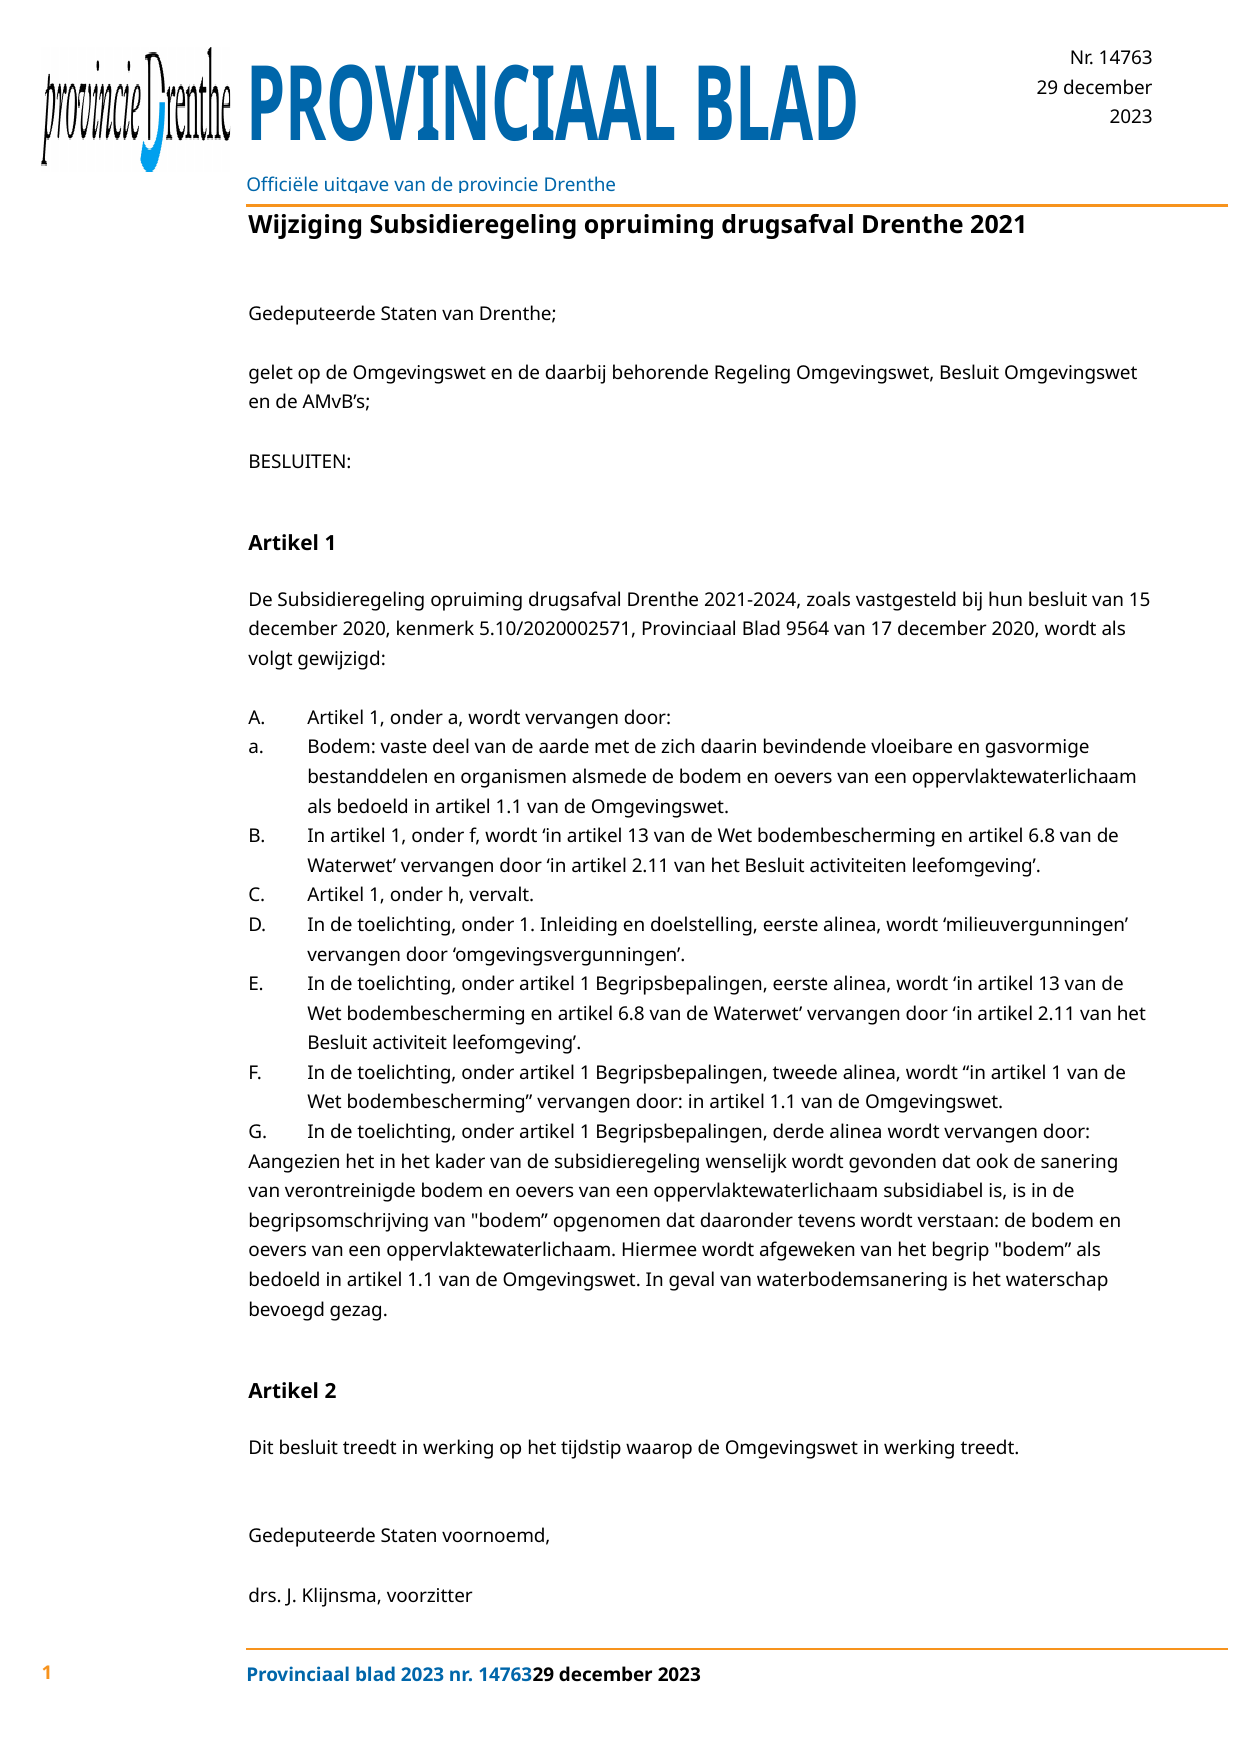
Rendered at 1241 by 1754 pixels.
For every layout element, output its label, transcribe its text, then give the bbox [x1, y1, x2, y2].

list In de toelichting, onder artikel 1 Begripsbepalingen, eerste alinea, wordt ‘in artikel 13 van de Wet bodembescherming en artikel 6.8 van de Waterwet’ vervangen door ‘in artikel 2.11 van het Besluit activiteit leefomgeving’. [248, 970, 1152, 1055]
text Aangezien het in het kader van de subsidieregeling wenselijk wordt gevonden dat ook de sanering van verontreinigde bodem en oevers van een oppervlaktewaterlichaam subsidiabel is, is in de begripsomschrijving van "bodem” opgenomen dat daaronder tevens wordt verstaan: de bodem en oevers van een oppervlaktewaterlichaam. Hiermee wordt afgeweken van het begrip "bodem” als bedoeld in artikel 1.1 van de Omgevingswet. In geval van waterbodemsanering is het waterschap bevoegd gezag. [248, 1148, 1152, 1322]
text Gedeputeerde Staten voornoemd, [248, 1523, 1152, 1548]
text BESLUITEN: [248, 448, 1152, 473]
list Artikel 1, onder h, vervalt. [248, 882, 1152, 907]
list Bodem: vaste deel van de aarde met de zich daarin bevindende vloeibare en gasvormige bestanddelen en organismen alsmede de bodem en oevers van een oppervlaktewaterlichaam als bedoeld in artikel 1.1 van de Omgevingswet. [248, 734, 1152, 819]
text Gedeputeerde Staten van Drenthe; [248, 300, 1152, 326]
text Dit besluit treedt in werking op het tijdstip waarop de Omgevingswet in werking treedt. [248, 1434, 1152, 1459]
text gelet op de Omgevingswet en de daarbij behorende Regeling Omgevingswet, Besluit Omgevingswet en de AMvB’s; [248, 359, 1152, 414]
text De Subsidieregeling opruiming drugsafval Drenthe 2021-2024, zoals vastgesteld bij hun besluit van 15 december 2020, kenmerk 5.10/2020002571, Provinciaal Blad 9564 van 17 december 2020, wordt als volgt gewijzigd: [248, 586, 1152, 671]
list In de toelichting, onder 1. Inleiding en doelstelling, eerste alinea, wordt ‘milieuvergunningen’ vervangen door ‘omgevingsvergunningen’. [248, 911, 1152, 967]
picture [41, 47, 231, 172]
text Wijziging Subsidieregeling opruiming drugsafval Drenthe 2021 [248, 207, 1152, 241]
text drs. J. Klijnsma, voorzitter [248, 1582, 1152, 1607]
list Artikel 1, onder a, wordt vervangen door: [248, 704, 1152, 730]
text Artikel 1 [248, 528, 1152, 556]
list In artikel 1, onder f, wordt ‘in artikel 13 van de Wet bodembescherming en artikel 6.8 van de Waterwet’ vervangen door ‘in artikel 2.11 van het Besluit activiteiten leefomgeving’. [248, 822, 1152, 878]
text Artikel 2 [248, 1376, 1152, 1404]
list In de toelichting, onder artikel 1 Begripsbepalingen, tweede alinea, wordt “in artikel 1 van de Wet bodembescherming” vervangen door: in artikel 1.1 van de Omgevingswet. [248, 1059, 1152, 1114]
list In de toelichting, onder artikel 1 Begripsbepalingen, derde alinea wordt vervangen door: [248, 1118, 1152, 1144]
